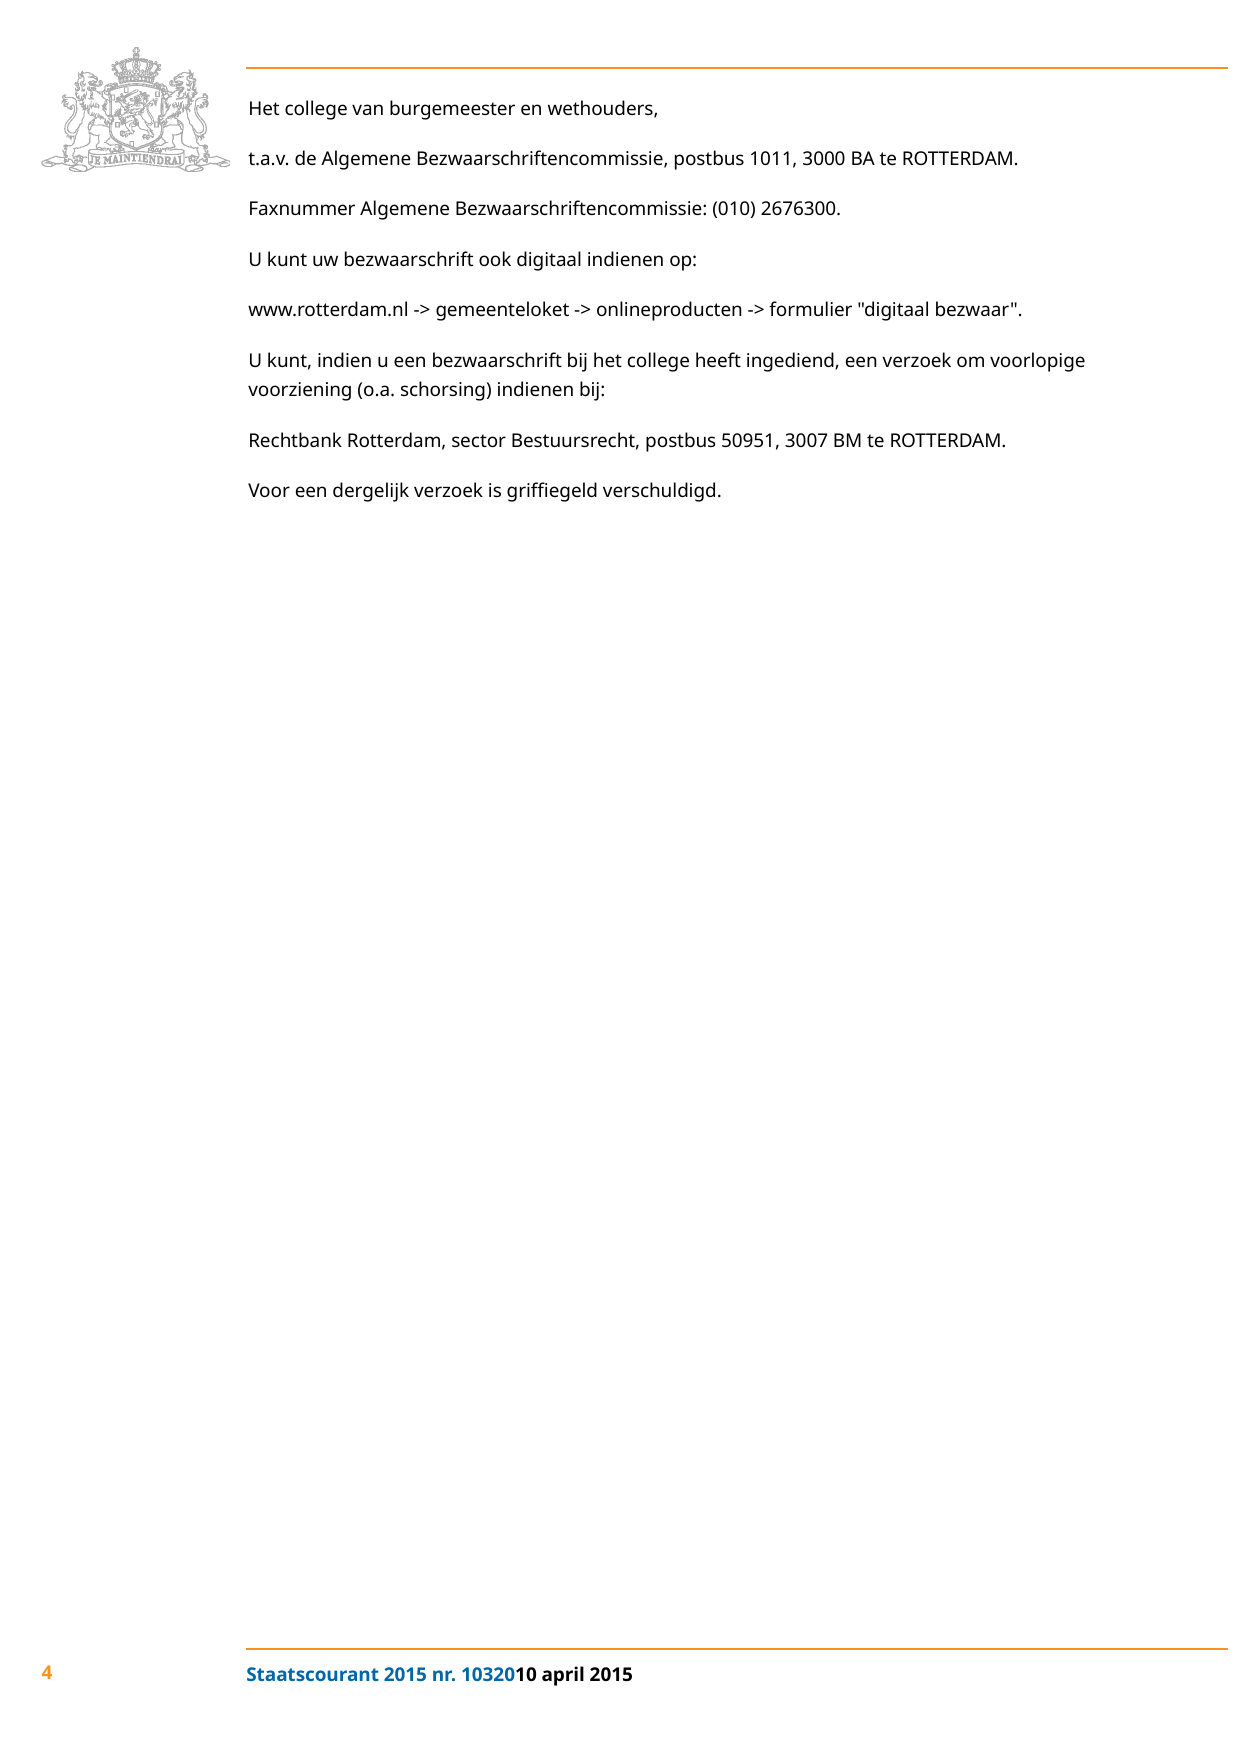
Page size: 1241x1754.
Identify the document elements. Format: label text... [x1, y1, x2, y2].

text Faxnummer Algemene Bezwaarschriftencommissie: (010) 2676300. [248, 196, 1152, 221]
text U kunt, indien u een bezwaarschrift bij het college heeft ingediend, een verzoek om voorlopige voorziening (o.a. schorsing) indienen bij: [248, 347, 1152, 402]
text Rechtbank Rotterdam, sector Bestuursrecht, postbus 50951, 3007 BM te ROTTERDAM. [248, 427, 1152, 453]
text t.a.v. de Algemene Bezwaarschriftencommissie, postbus 1011, 3000 BA te ROTTERDAM. [248, 145, 1152, 171]
picture [41, 47, 231, 172]
text www.rotterdam.nl -> gemeenteloket -> onlineproducten -> formulier "digitaal bezwaar". [248, 296, 1152, 322]
text Het college van burgemeester en wethouders, [248, 95, 1152, 121]
text Voor een dergelijk verzoek is griffiegeld verschuldigd. [248, 477, 1152, 503]
text U kunt uw bezwaarschrift ook digitaal indienen op: [248, 246, 1152, 272]
